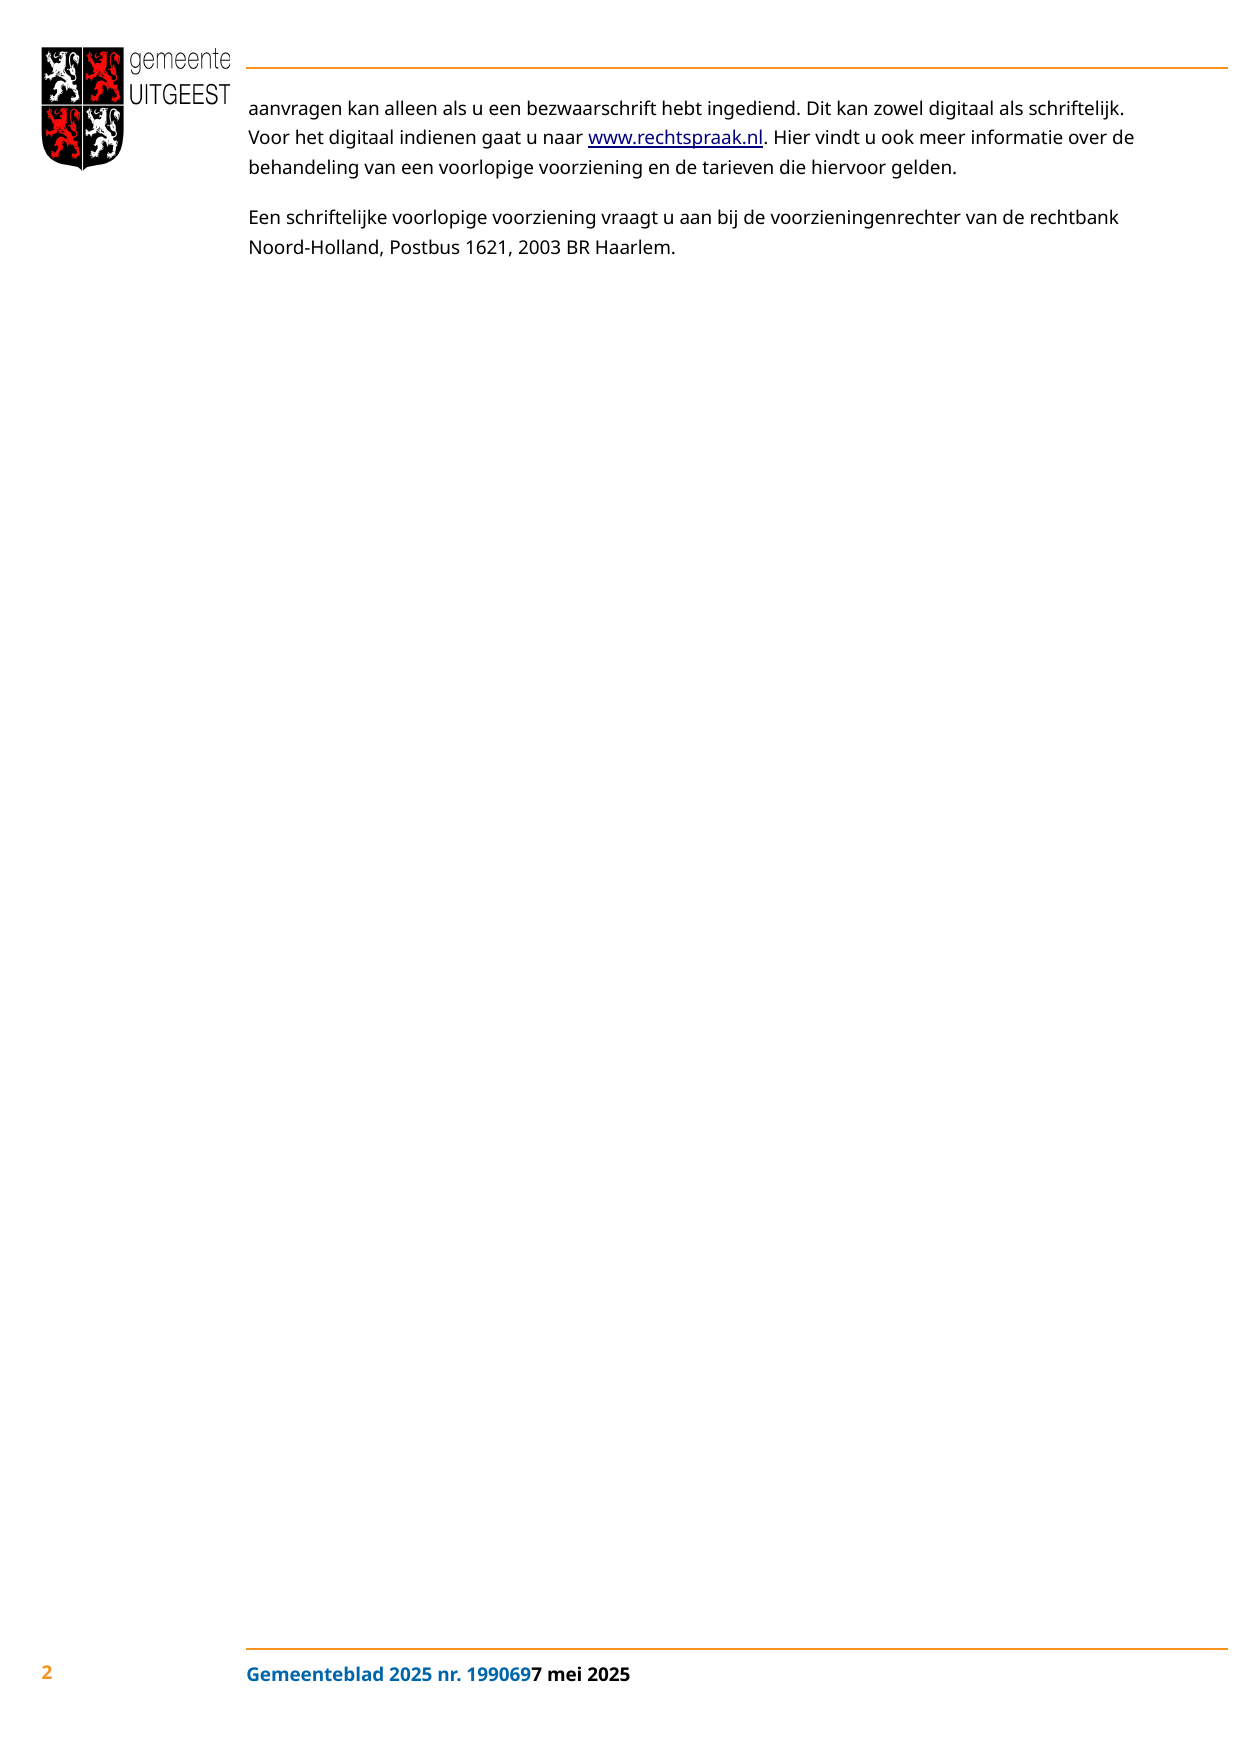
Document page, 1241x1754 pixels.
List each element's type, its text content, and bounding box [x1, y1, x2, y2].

text aanvragen kan alleen als u een bezwaarschrift hebt ingediend. Dit kan zowel digitaal als schriftelijk. Voor het digitaal indienen gaat u naar www.rechtspraak.nl. Hier vindt u ook meer informatie over de behandeling van een voorlopige voorziening en de tarieven die hiervoor gelden. [248, 95, 1152, 180]
text Een schriftelijke voorlopige voorziening vraagt u aan bij de voorzieningenrechter van de rechtbank Noord-Holland, Postbus 1621, 2003 BR Haarlem. [248, 204, 1152, 260]
picture [41, 47, 231, 172]
